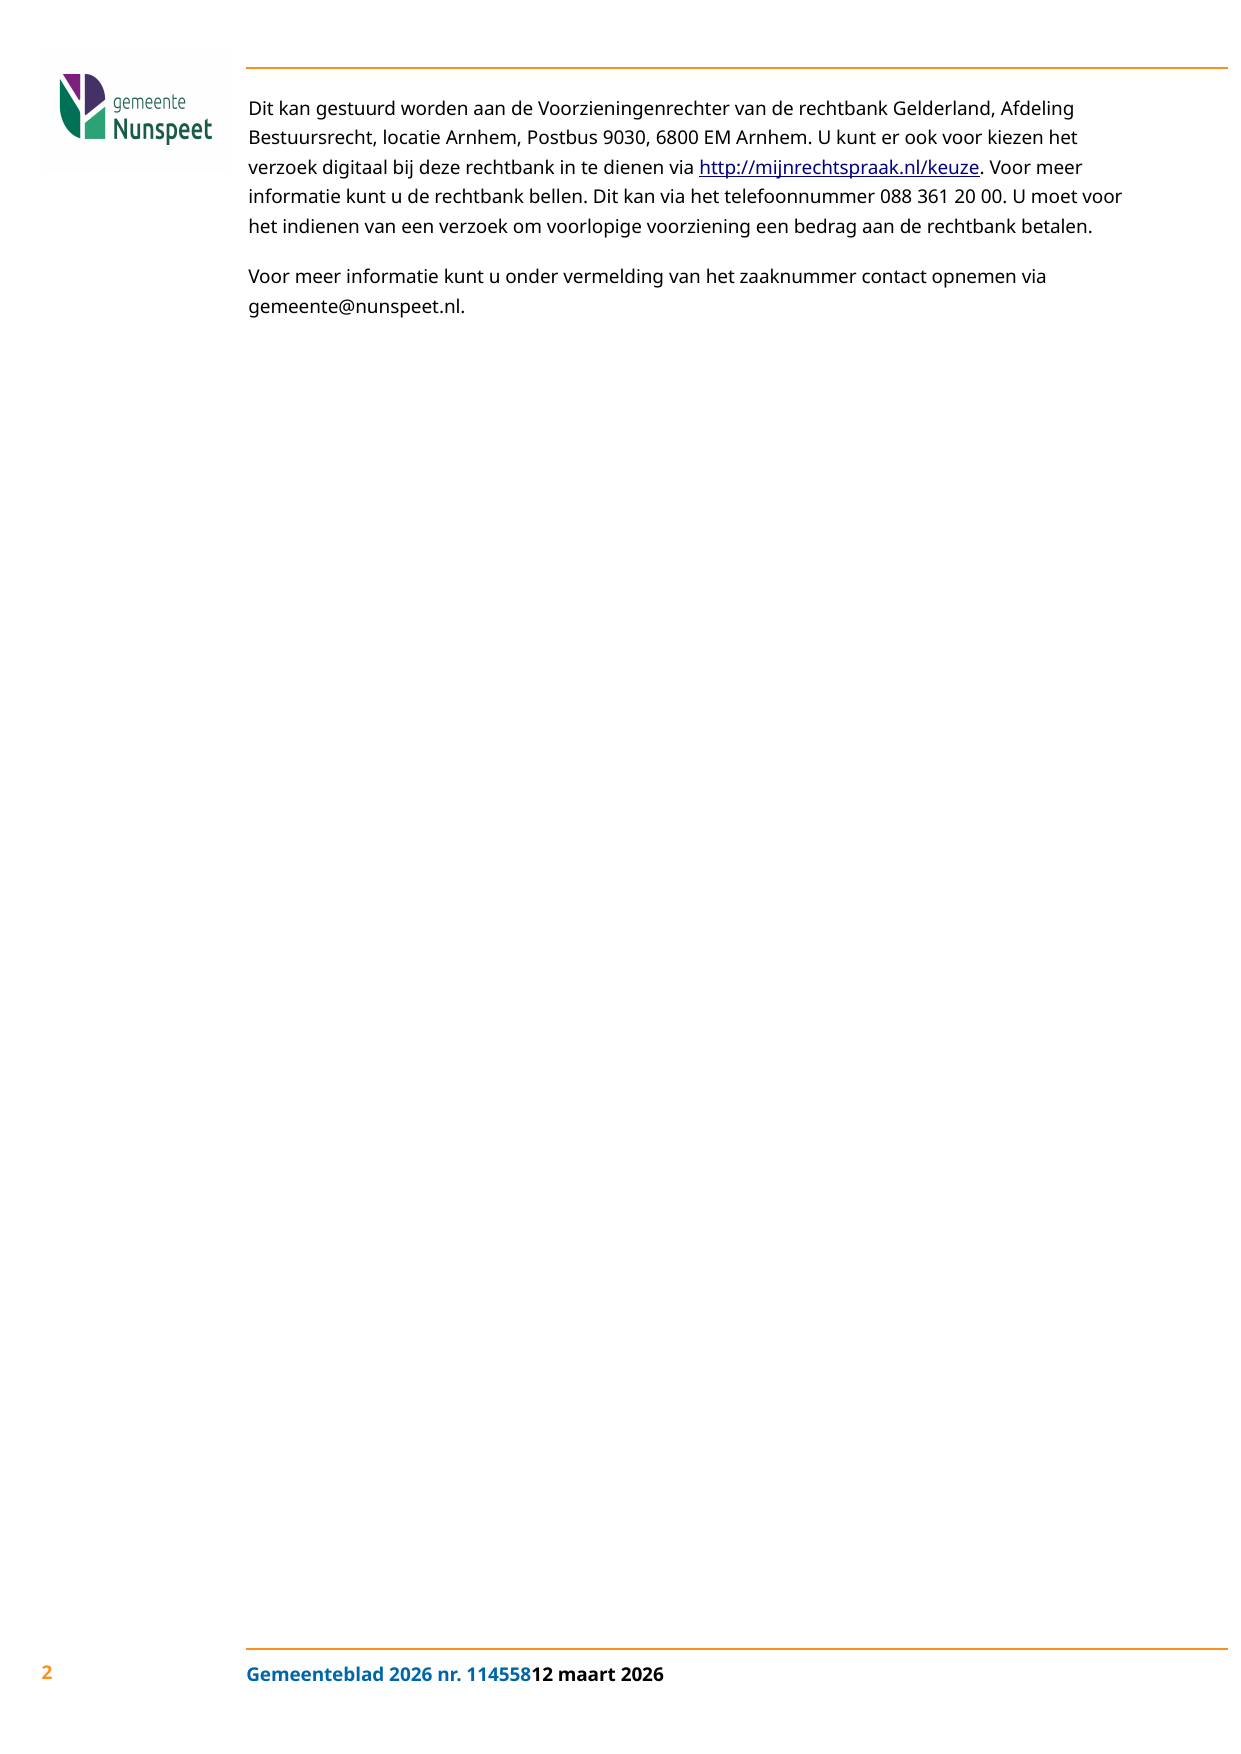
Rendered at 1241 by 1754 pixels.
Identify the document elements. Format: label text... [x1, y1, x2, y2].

text Dit kan gestuurd worden aan de Voorzieningenrechter van de rechtbank Gelderland, Afdeling Bestuursrecht, locatie Arnhem, Postbus 9030, 6800 EM Arnhem. U kunt er ook voor kiezen het verzoek digitaal bij deze rechtbank in te dienen via http://mijnrechtspraak.nl/keuze. Voor meer informatie kunt u de rechtbank bellen. Dit kan via het telefoonnummer 088 361 20 00. U moet voor het indienen van een verzoek om voorlopige voorziening een bedrag aan de rechtbank betalen. [248, 95, 1152, 239]
text Voor meer informatie kunt u onder vermelding van het zaaknummer contact opnemen via gemeente@nunspeet.nl. [248, 263, 1152, 319]
picture [41, 47, 231, 172]
